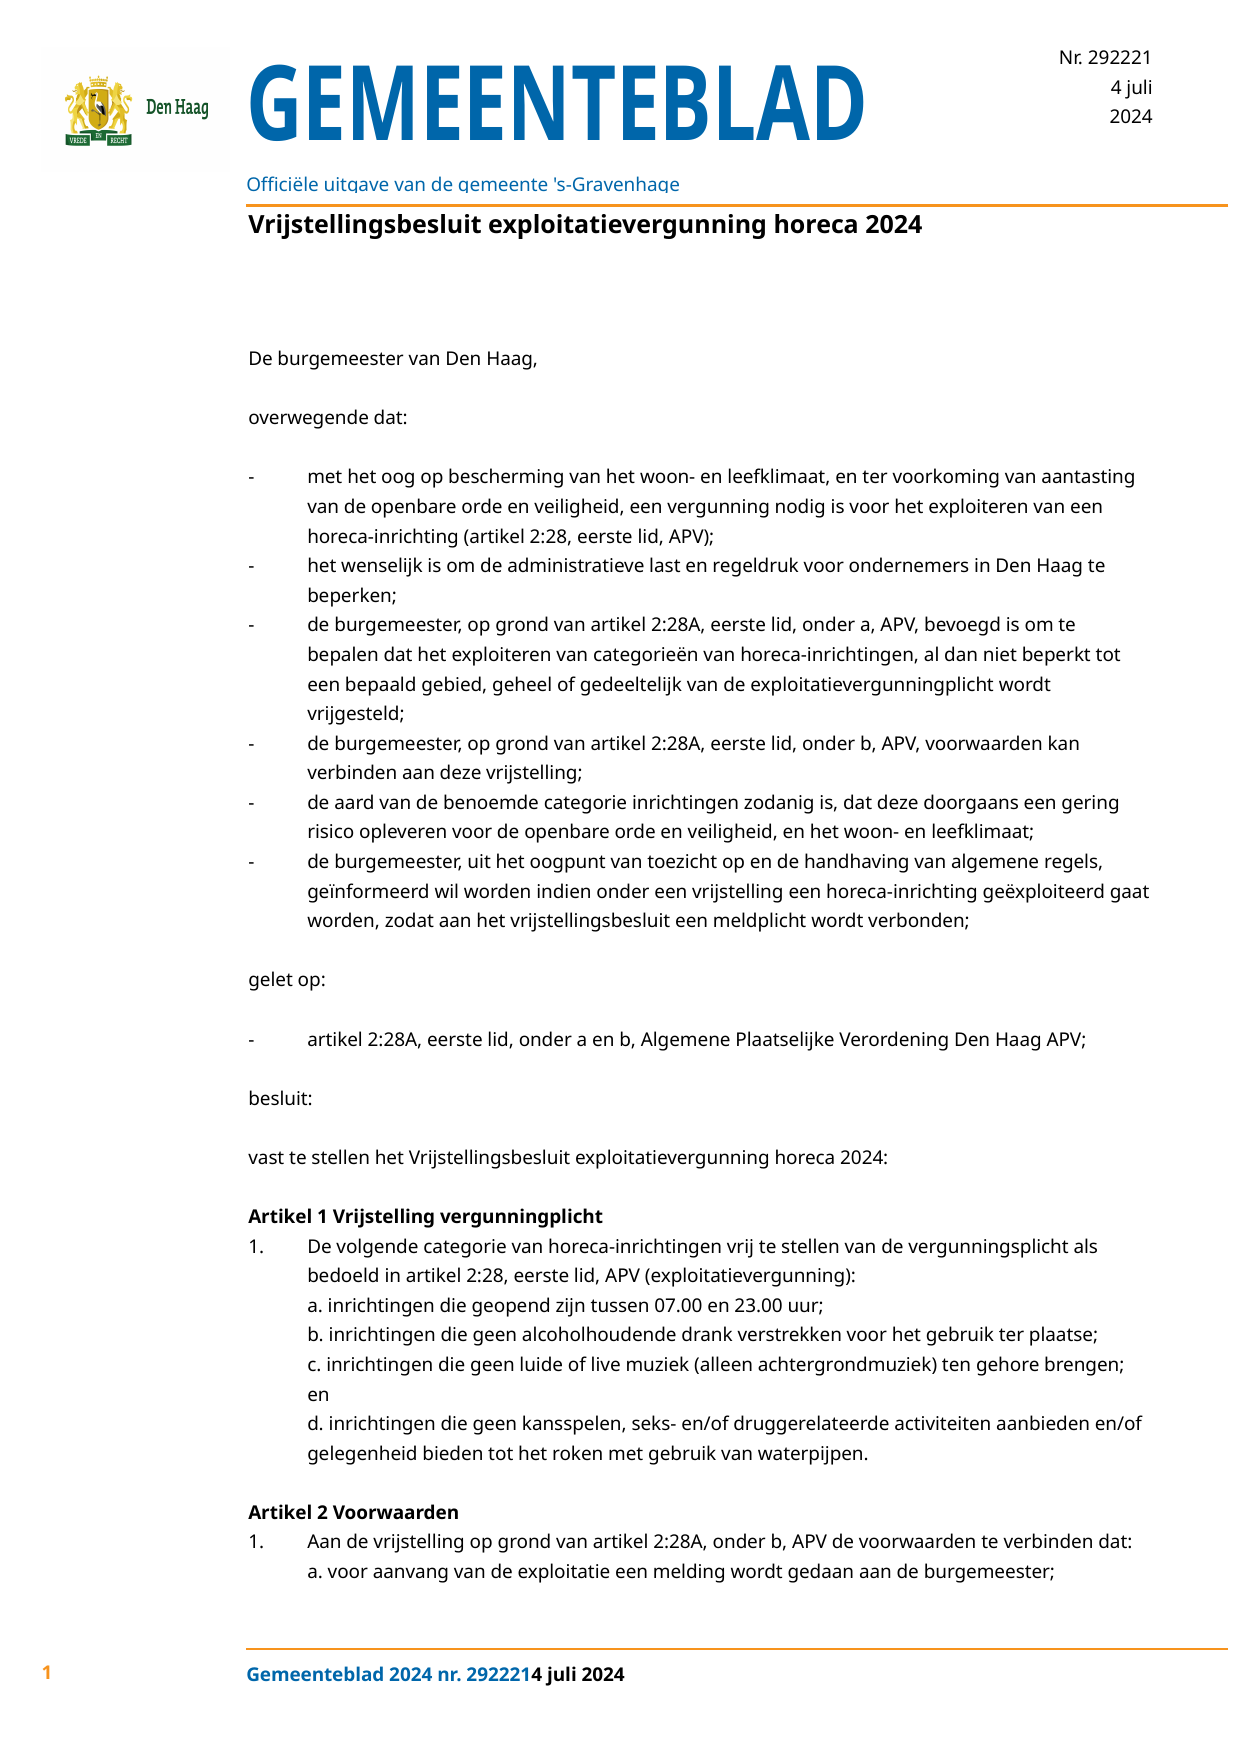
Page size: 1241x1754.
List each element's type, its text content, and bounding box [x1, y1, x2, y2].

text gelet op: [248, 967, 1152, 992]
list de burgemeester, uit het oogpunt van toezicht op en de handhaving van algemene regels, geïnformeerd wil worden indien onder een vrijstelling een horeca-inrichting geëxploiteerd gaat worden, zodat aan het vrijstellingsbesluit een meldplicht wordt verbonden; [248, 848, 1152, 933]
list a. voor aanvang van de exploitatie een melding wordt gedaan aan de burgemeester; [248, 1558, 1152, 1584]
text De burgemeester van Den Haag, [248, 345, 1152, 371]
text Artikel 2 Voorwaarden [248, 1499, 1152, 1525]
list artikel 2:28A, eerste lid, onder a en b, Algemene Plaatselijke Verordening Den Haag APV; [248, 1026, 1152, 1051]
list b. inrichtingen die geen alcoholhoudende drank verstrekken voor het gebruik ter plaatse; [248, 1322, 1152, 1347]
text vast te stellen het Vrijstellingsbesluit exploitatievergunning horeca 2024: [248, 1144, 1152, 1170]
list de burgemeester, op grond van artikel 2:28A, eerste lid, onder a, APV, bevoegd is om te bepalen dat het exploiteren van categorieën van horeca-inrichtingen, al dan niet beperkt tot een bepaald gebied, geheel of gedeeltelijk van de exploitatievergunningplicht wordt vrijgesteld; [248, 612, 1152, 726]
list de aard van de benoemde categorie inrichtingen zodanig is, dat deze doorgaans een gering risico opleveren voor de openbare orde en veiligheid, en het woon- en leefklimaat; [248, 789, 1152, 844]
text Artikel 1 Vrijstelling vergunningplicht [248, 1203, 1152, 1229]
list c. inrichtingen die geen luide of live muziek (alleen achtergrondmuziek) ten gehore brengen; en [248, 1351, 1152, 1406]
list het wenselijk is om de administratieve last en regeldruk voor ondernemers in Den Haag te beperken; [248, 552, 1152, 608]
list de burgemeester, op grond van artikel 2:28A, eerste lid, onder b, APV, voorwaarden kan verbinden aan deze vrijstelling; [248, 730, 1152, 785]
list Aan de vrijstelling op grond van artikel 2:28A, onder b, APV de voorwaarden te verbinden dat: [248, 1529, 1152, 1554]
picture [41, 47, 231, 172]
list a. inrichtingen die geopend zijn tussen 07.00 en 23.00 uur; [248, 1292, 1152, 1318]
list met het oog op bescherming van het woon- en leefklimaat, en ter voorkoming van aantasting van de openbare orde en veiligheid, een vergunning nodig is voor het exploiteren van een horeca-inrichting (artikel 2:28, eerste lid, APV); [248, 464, 1152, 548]
text overwegende dat: [248, 404, 1152, 430]
text Vrijstellingsbesluit exploitatievergunning horeca 2024 [248, 207, 1152, 241]
list d. inrichtingen die geen kansspelen, seks- en/of druggerelateerde activiteiten aanbieden en/of gelegenheid bieden tot het roken met gebruik van waterpijpen. [248, 1410, 1152, 1466]
text besluit: [248, 1085, 1152, 1111]
list De volgende categorie van horeca-inrichtingen vrij te stellen van de vergunningsplicht als bedoeld in artikel 2:28, eerste lid, APV (exploitatievergunning): [248, 1233, 1152, 1288]
